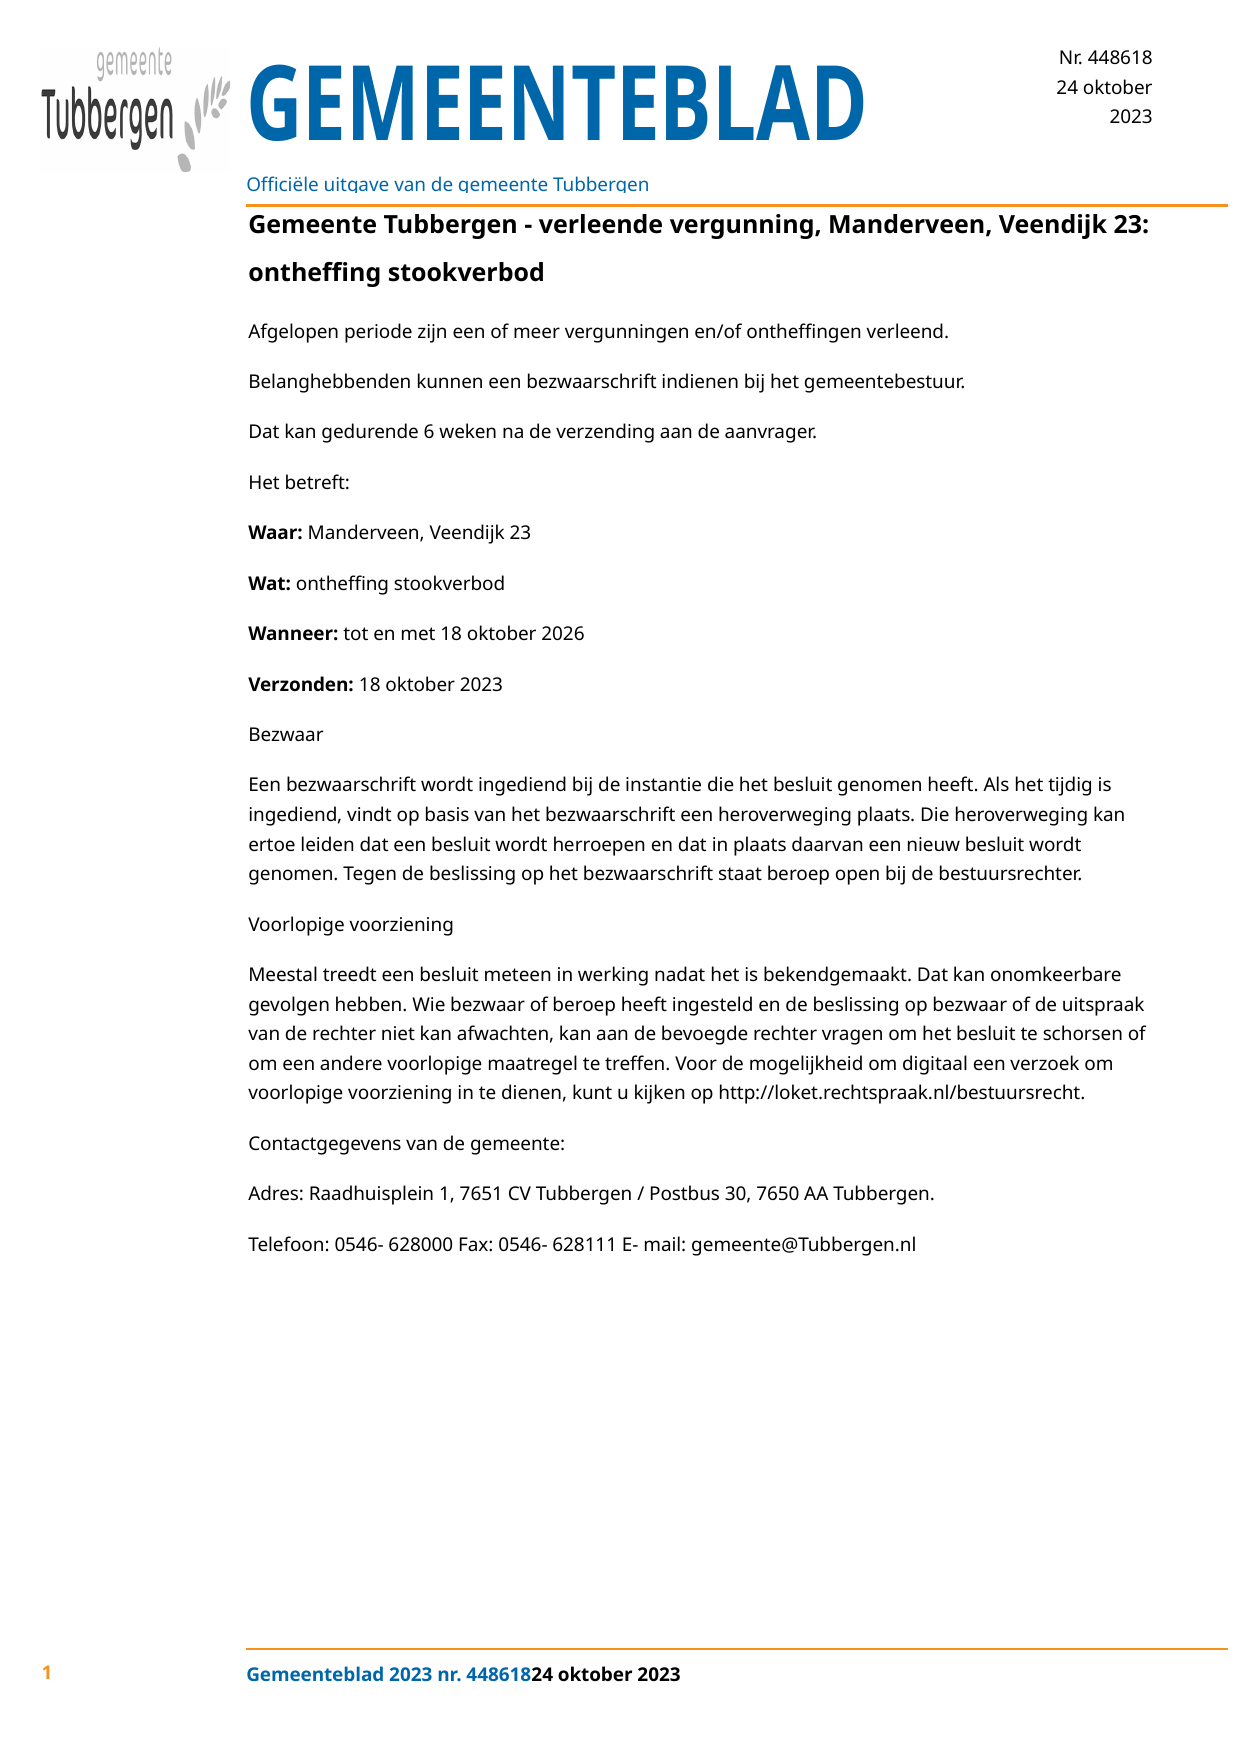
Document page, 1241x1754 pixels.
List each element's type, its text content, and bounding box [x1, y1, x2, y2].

text Verzonden: 18 oktober 2023 [248, 671, 1152, 697]
text Wat: ontheffing stookverbod [248, 570, 1152, 596]
text Een bezwaarschrift wordt ingediend bij de instantie die het besluit genomen heeft. Als het tijdig is ingediend, vindt op basis van het bezwaarschrift een heroverweging plaats. Die heroverweging kan ertoe leiden dat een besluit wordt herroepen en dat in plaats daarvan een nieuw besluit wordt genomen. Tegen de beslissing op het bezwaarschrift staat beroep open bij de bestuursrechter. [248, 772, 1152, 886]
text Waar: Manderveen, Veendijk 23 [248, 519, 1152, 545]
text Wanneer: tot en met 18 oktober 2026 [248, 620, 1152, 646]
text Contactgegevens van de gemeente: [248, 1130, 1152, 1156]
picture [41, 47, 231, 172]
text Voorlopige voorziening [248, 911, 1152, 937]
text Het betreft: [248, 469, 1152, 495]
text Adres: Raadhuisplein 1, 7651 CV Tubbergen / Postbus 30, 7650 AA Tubbergen. [248, 1180, 1152, 1206]
text Gemeente Tubbergen - verleende vergunning, Manderveen, Veendijk 23: ontheffing stookverbod [248, 207, 1152, 288]
text Afgelopen periode zijn een of meer vergunningen en/of ontheffingen verleend. [248, 318, 1152, 344]
text Telefoon: 0546- 628000 Fax: 0546- 628111 E- mail: gemeente@Tubbergen.nl [248, 1231, 1152, 1257]
text Belanghebbenden kunnen een bezwaarschrift indienen bij het gemeentebestuur. [248, 368, 1152, 394]
text Bezwaar [248, 721, 1152, 747]
text Dat kan gedurende 6 weken na de verzending aan de aanvrager. [248, 419, 1152, 444]
text Meestal treedt een besluit meteen in werking nadat het is bekendgemaakt. Dat kan onomkeerbare gevolgen hebben. Wie bezwaar of beroep heeft ingesteld en de beslissing op bezwaar of de uitspraak van de rechter niet kan afwachten, kan aan de bevoegde rechter vragen om het besluit te schorsen of om een andere voorlopige maatregel te treffen. Voor de mogelijkheid om digitaal een verzoek om voorlopige voorziening in te dienen, kunt u kijken op http://loket.rechtspraak.nl/bestuursrecht. [248, 961, 1152, 1105]
